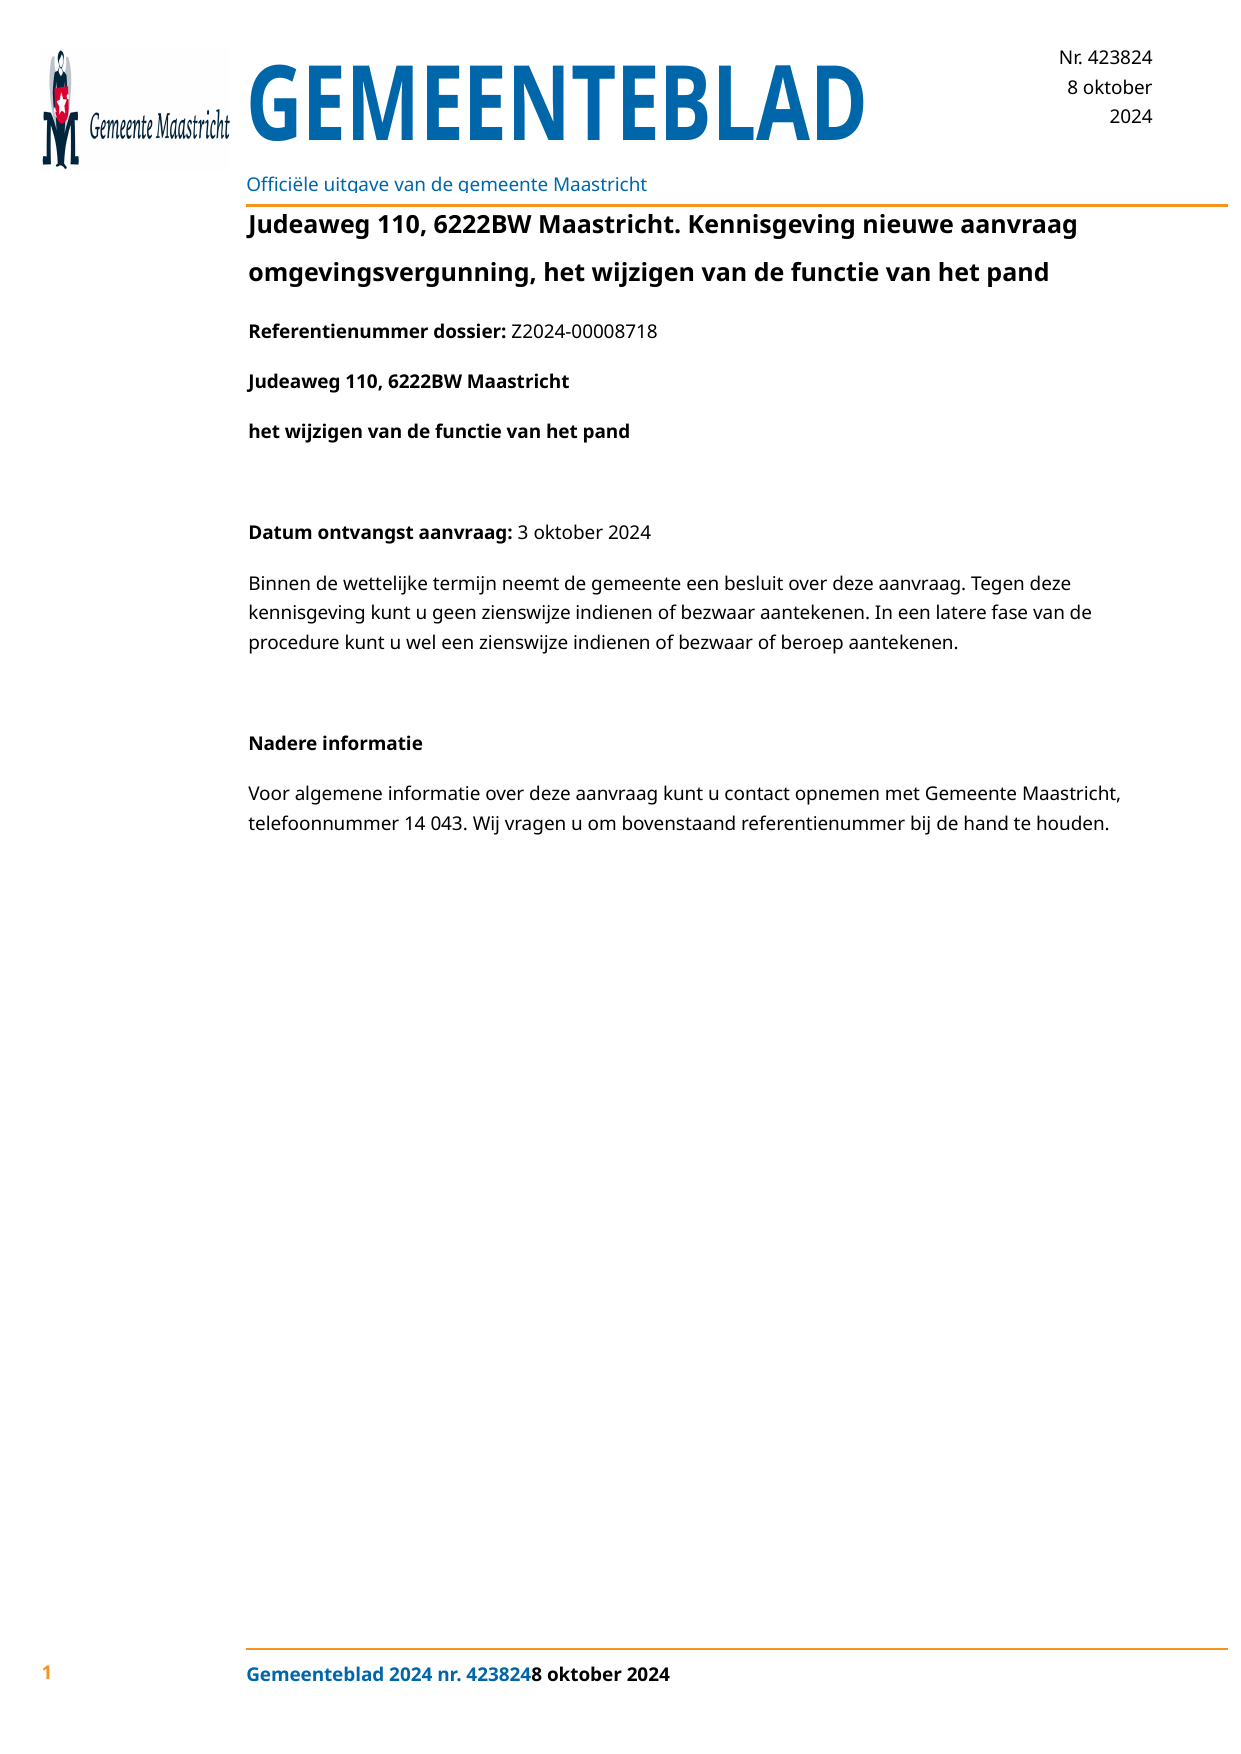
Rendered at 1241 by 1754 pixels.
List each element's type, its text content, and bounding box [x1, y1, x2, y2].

text Judeaweg 110, 6222BW Maastricht. Kennisgeving nieuwe aanvraag omgevingsvergunning, het wijzigen van de functie van het pand [248, 207, 1152, 288]
text Nadere informatie [248, 730, 1152, 756]
text Voor algemene informatie over deze aanvraag kunt u contact opnemen met Gemeente Maastricht, telefoonnummer 14 043. Wij vragen u om bovenstaand referentienummer bij de hand te houden. [248, 780, 1152, 836]
text Referentienummer dossier: Z2024-00008718 [248, 318, 1152, 344]
text Judeaweg 110, 6222BW Maastricht [248, 368, 1152, 394]
text het wijzigen van de functie van het pand [248, 419, 1152, 444]
text Binnen de wettelijke termijn neemt de gemeente een besluit over deze aanvraag. Tegen deze kennisgeving kunt u geen zienswijze indienen of bezwaar aantekenen. In een latere fase van de procedure kunt u wel een zienswijze indienen of bezwaar of beroep aantekenen. [248, 570, 1152, 655]
text Datum ontvangst aanvraag: 3 oktober 2024 [248, 519, 1152, 545]
picture [41, 47, 231, 172]
